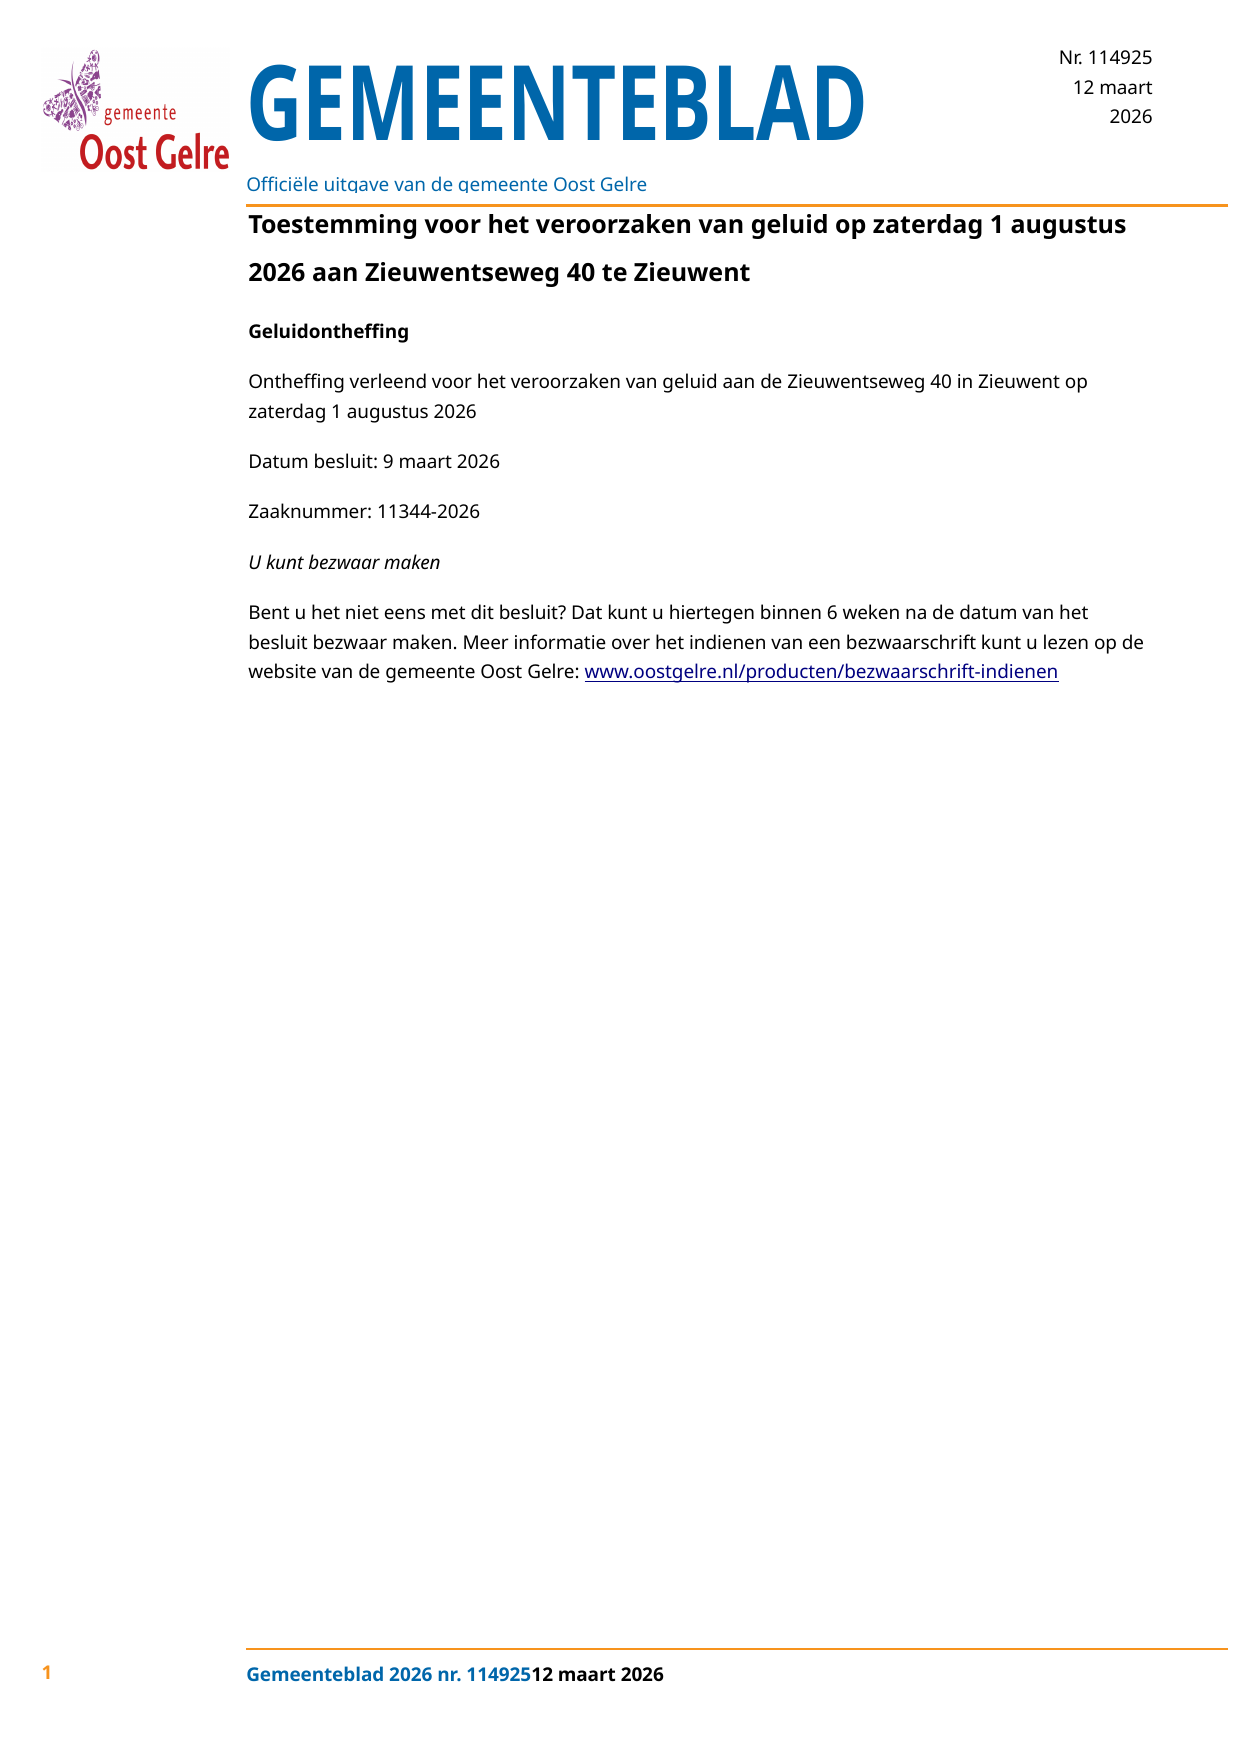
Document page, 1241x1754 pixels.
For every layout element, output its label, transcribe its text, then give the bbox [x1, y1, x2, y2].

text Toestemming voor het veroorzaken van geluid op zaterdag 1 augustus 2026 aan Zieuwentseweg 40 te Zieuwent [248, 207, 1152, 288]
text Bent u het niet eens met dit besluit? Dat kunt u hiertegen binnen 6 weken na de datum van het besluit bezwaar maken. Meer informatie over het indienen van een bezwaarschrift kunt u lezen op de website van de gemeente Oost Gelre: www.oostgelre.nl/producten/bezwaarschrift-indienen [248, 599, 1152, 684]
text Datum besluit: 9 maart 2026 [248, 448, 1152, 474]
text Geluidontheffing [248, 318, 1152, 344]
picture [41, 47, 231, 172]
text Ontheffing verleend voor het veroorzaken van geluid aan de Zieuwentseweg 40 in Zieuwent op zaterdag 1 augustus 2026 [248, 368, 1152, 424]
text U kunt bezwaar maken [248, 549, 1152, 575]
text Zaaknummer: 11344-2026 [248, 499, 1152, 524]
